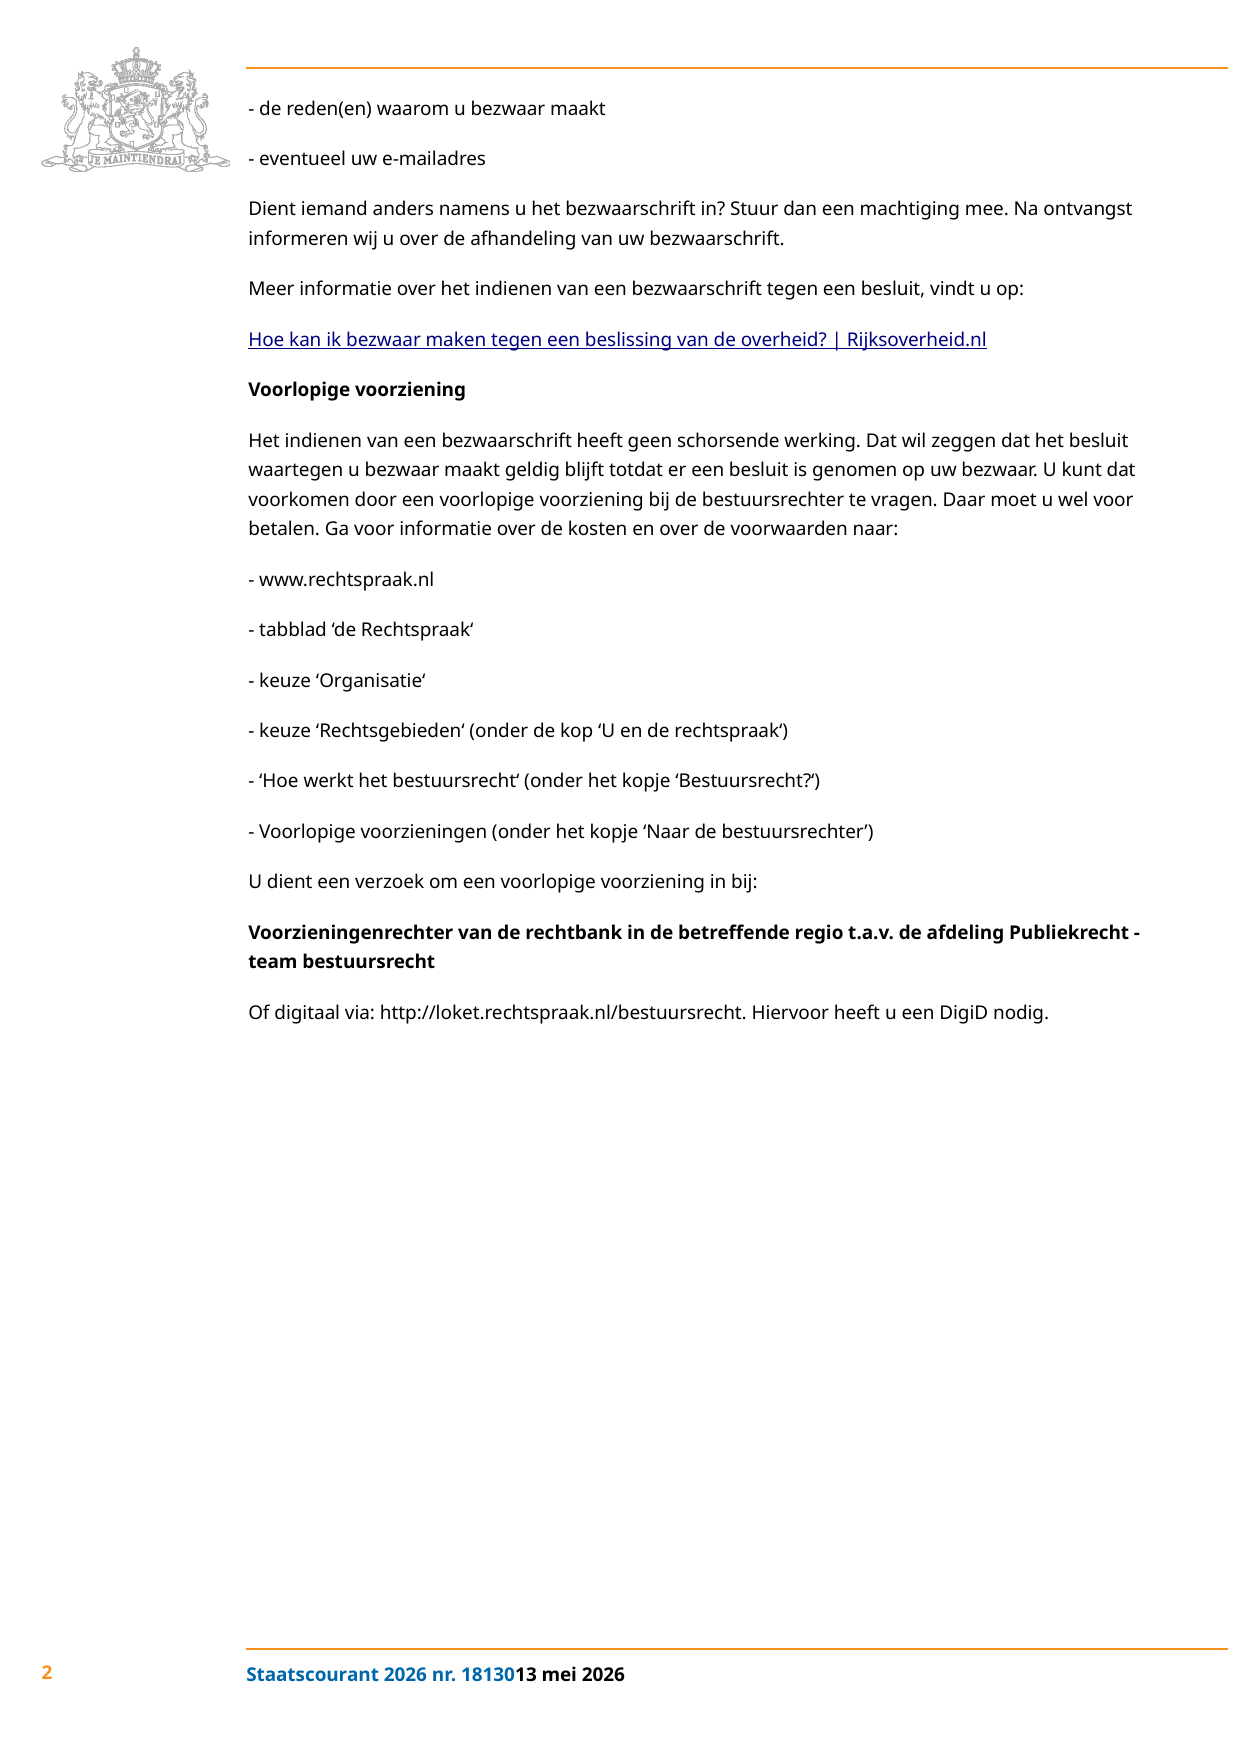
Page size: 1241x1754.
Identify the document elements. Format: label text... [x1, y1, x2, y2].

text Voorzieningenrechter van de rechtbank in de betreffende regio t.a.v. de afdeling Publiekrecht - team bestuursrecht [248, 919, 1152, 974]
text Dient iemand anders namens u het bezwaarschrift in? Stuur dan een machtiging mee. Na ontvangst informeren wij u over de afhandeling van uw bezwaarschrift. [248, 196, 1152, 251]
text Het indienen van een bezwaarschrift heeft geen schorsende werking. Dat wil zeggen dat het besluit waartegen u bezwaar maakt geldig blijft totdat er een besluit is genomen op uw bezwaar. U kunt dat voorkomen door een voorlopige voorziening bij de bestuursrechter te vragen. Daar moet u wel voor betalen. Ga voor informatie over de kosten en over de voorwaarden naar: [248, 427, 1152, 541]
text Meer informatie over het indienen van een bezwaarschrift tegen een besluit, vindt u op: [248, 276, 1152, 301]
text - www.rechtspraak.nl [248, 566, 1152, 592]
picture [41, 47, 231, 172]
text - eventueel uw e-mailadres [248, 145, 1152, 171]
text U dient een verzoek om een voorlopige voorziening in bij: [248, 868, 1152, 894]
text Hoe kan ik bezwaar maken tegen een beslissing van de overheid? | Rijksoverheid.nl [248, 326, 1152, 352]
text - de reden(en) waarom u bezwaar maakt [248, 95, 1152, 121]
text - ‘Hoe werkt het bestuursrecht‘ (onder het kopje ‘Bestuursrecht?‘) [248, 768, 1152, 793]
text Voorlopige voorziening [248, 376, 1152, 402]
text Of digitaal via: http://loket.rechtspraak.nl/bestuursrecht. Hiervoor heeft u een DigiD nodig. [248, 999, 1152, 1025]
text - keuze ‘Rechtsgebieden‘ (onder de kop ‘U en de rechtspraak‘) [248, 717, 1152, 743]
text - Voorlopige voorzieningen (onder het kopje ‘Naar de bestuursrechter’) [248, 818, 1152, 844]
text - tabblad ‘de Rechtspraak‘ [248, 616, 1152, 642]
text - keuze ‘Organisatie‘ [248, 667, 1152, 693]
